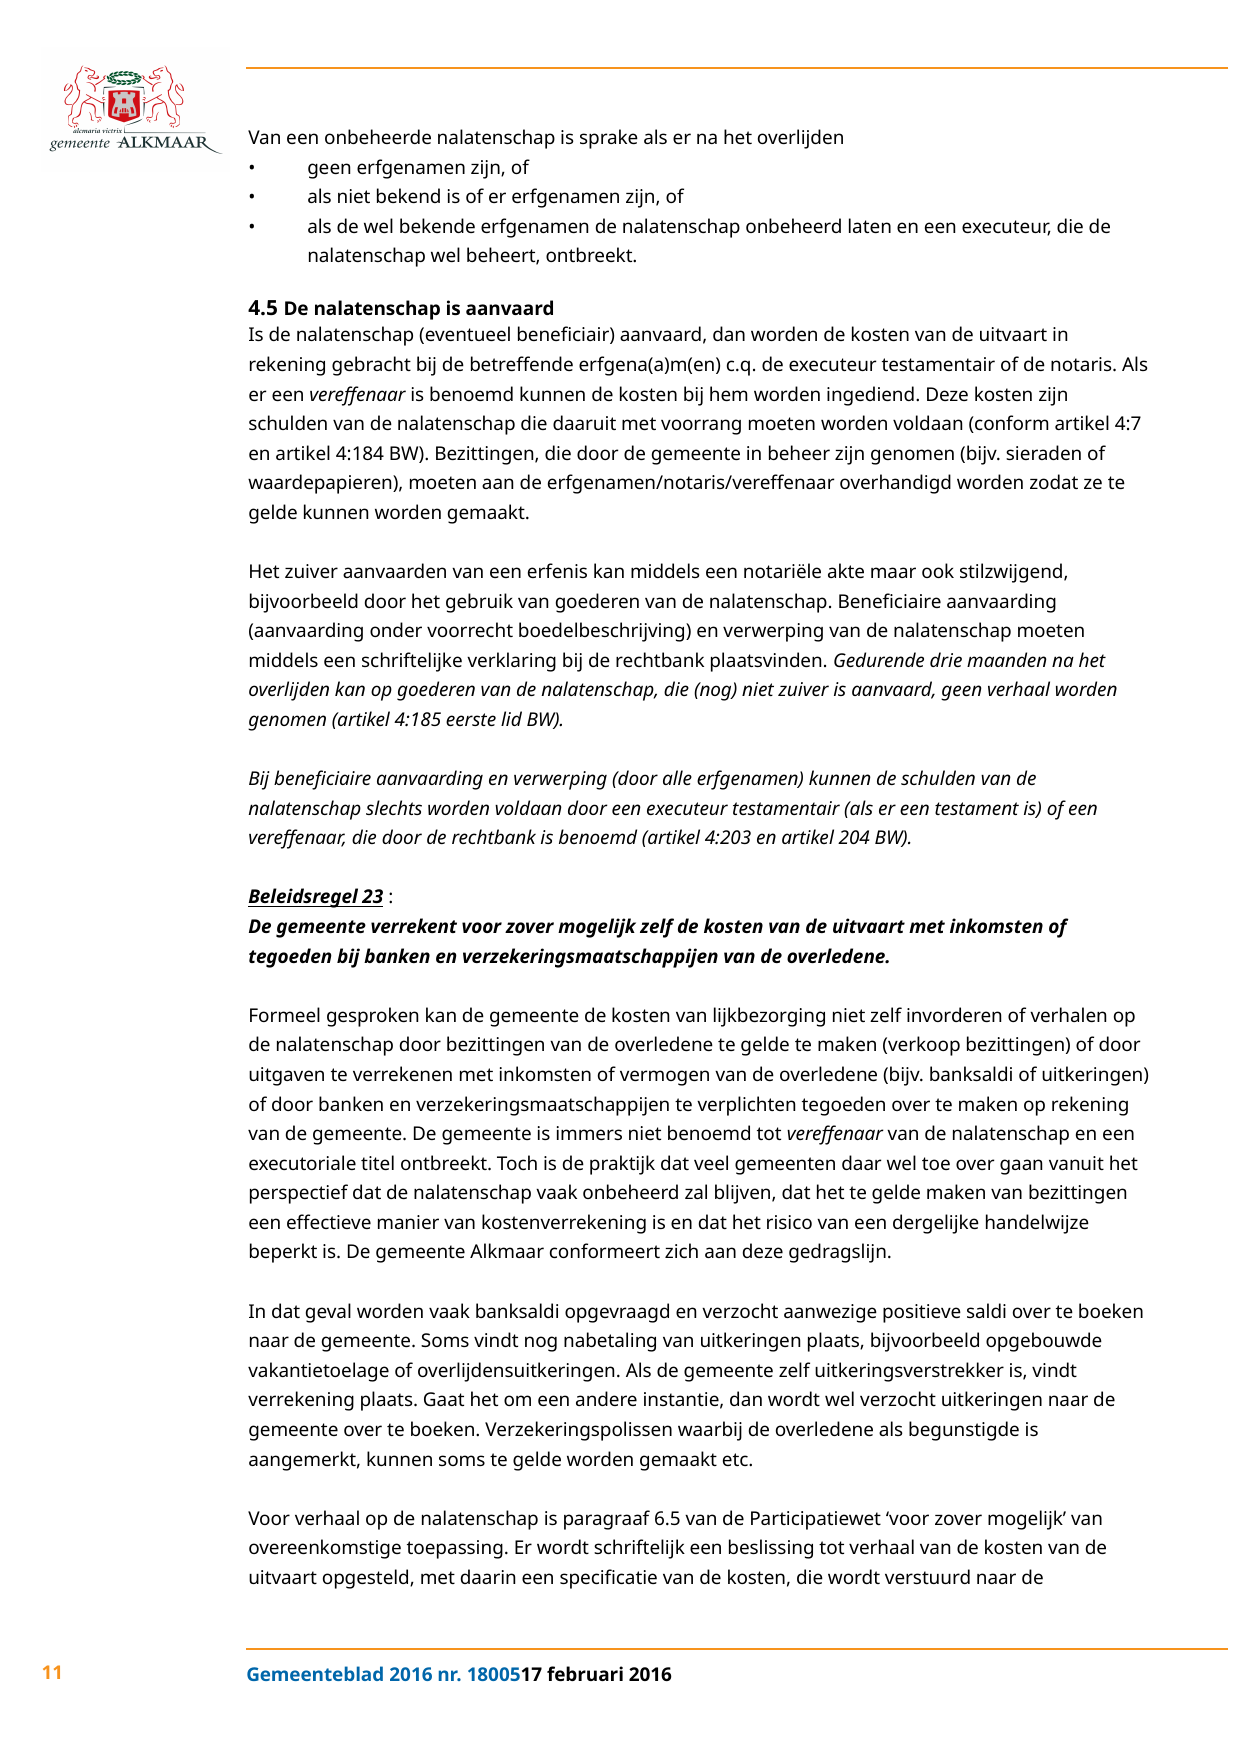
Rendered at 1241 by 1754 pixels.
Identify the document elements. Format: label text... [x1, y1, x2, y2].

text De gemeente verrekent voor zover mogelijk zelf de kosten van de uitvaart met inkomsten of tegoeden bij banken en verzekeringsmaatschappijen van de overledene. [248, 913, 1152, 968]
text Beleidsregel 23 : [248, 884, 1152, 909]
text Voor verhaal op de nalatenschap is paragraaf 6.5 van de Participatiewet ‘voor zover mogelijk’ van overeenkomstige toepassing. Er wordt schriftelijk een beslissing tot verhaal van de kosten van de uitvaart opgesteld, met daarin een specificatie van de kosten, die wordt verstuurd naar de [248, 1505, 1152, 1590]
list als niet bekend is of er erfgenamen zijn, of [248, 183, 1152, 209]
text naar de gemeente. Soms vindt nog nabetaling van uitkeringen plaats, bijvoorbeeld opgebouwde vakantietoelage of overlijdensuitkeringen. Als de gemeente zelf uitkeringsverstrekker is, vindt verrekening plaats. Gaat het om een andere instantie, dan wordt wel verzocht uitkeringen naar de gemeente over te boeken. Verzekeringspolissen waarbij de overledene als begunstigde is aangemerkt, kunnen soms te gelde worden gemaakt etc. [248, 1327, 1152, 1471]
text In dat geval worden vaak banksaldi opgevraagd en verzocht aanwezige positieve saldi over te boeken [248, 1298, 1152, 1323]
list geen erfgenamen zijn, of [248, 154, 1152, 180]
text Bij beneficiaire aanvaarding en verwerping (door alle erfgenamen) kunnen de schulden van de nalatenschap slechts worden voldaan door een executeur testamentair (als er een testament is) of een vereffenaar, die door de rechtbank is benoemd (artikel 4:203 en artikel 204 BW). [248, 765, 1152, 850]
text Van een onbeheerde nalatenschap is sprake als er na het overlijden [248, 124, 1152, 150]
text Formeel gesproken kan de gemeente de kosten van lijkbezorging niet zelf invorderen of verhalen op de nalatenschap door bezittingen van de overledene te gelde te maken (verkoop bezittingen) of door uitgaven te verrekenen met inkomsten of vermogen van de overledene (bijv. banksaldi of uitkeringen) of door banken en verzekeringsmaatschappijen te verplichten tegoeden over te maken op rekening van de gemeente. De gemeente is immers niet benoemd tot vereffenaar van de nalatenschap en een executoriale titel ontbreekt. Toch is de praktijk dat veel gemeenten daar wel toe over gaan vanuit het perspectief dat de nalatenschap vaak onbeheerd zal blijven, dat het te gelde maken van bezittingen een effectieve manier van kostenverrekening is en dat het risico van een dergelijke handelwijze beperkt is. De gemeente Alkmaar conformeert zich aan deze gedragslijn. [248, 1002, 1152, 1264]
list als de wel bekende erfgenamen de nalatenschap onbeheerd laten en een executeur, die de nalatenschap wel beheert, ontbreekt. [248, 213, 1152, 268]
picture [41, 47, 231, 172]
text 4.5 De nalatenschap is aanvaard [248, 293, 1152, 322]
text Is de nalatenschap (eventueel beneficiair) aanvaard, dan worden de kosten van de uitvaart in rekening gebracht bij de betreffende erfgena(a)m(en) c.q. de executeur testamentair of de notaris. Als er een vereffenaar is benoemd kunnen de kosten bij hem worden ingediend. Deze kosten zijn schulden van de nalatenschap die daaruit met voorrang moeten worden voldaan (conform artikel 4:7 en artikel 4:184 BW). Bezittingen, die door de gemeente in beheer zijn genomen (bijv. sieraden of waardepapieren), moeten aan de erfgenamen/notaris/vereffenaar overhandigd worden zodat ze te gelde kunnen worden gemaakt. [248, 322, 1152, 525]
text Het zuiver aanvaarden van een erfenis kan middels een notariële akte maar ook stilzwijgend, bijvoorbeeld door het gebruik van goederen van de nalatenschap. Beneficiaire aanvaarding (aanvaarding onder voorrecht boedelbeschrijving) en verwerping van de nalatenschap moeten middels een schriftelijke verklaring bij de rechtbank plaatsvinden. Gedurende drie maanden na het overlijden kan op goederen van de nalatenschap, die (nog) niet zuiver is aanvaard, geen verhaal worden genomen (artikel 4:185 eerste lid BW). [248, 558, 1152, 732]
